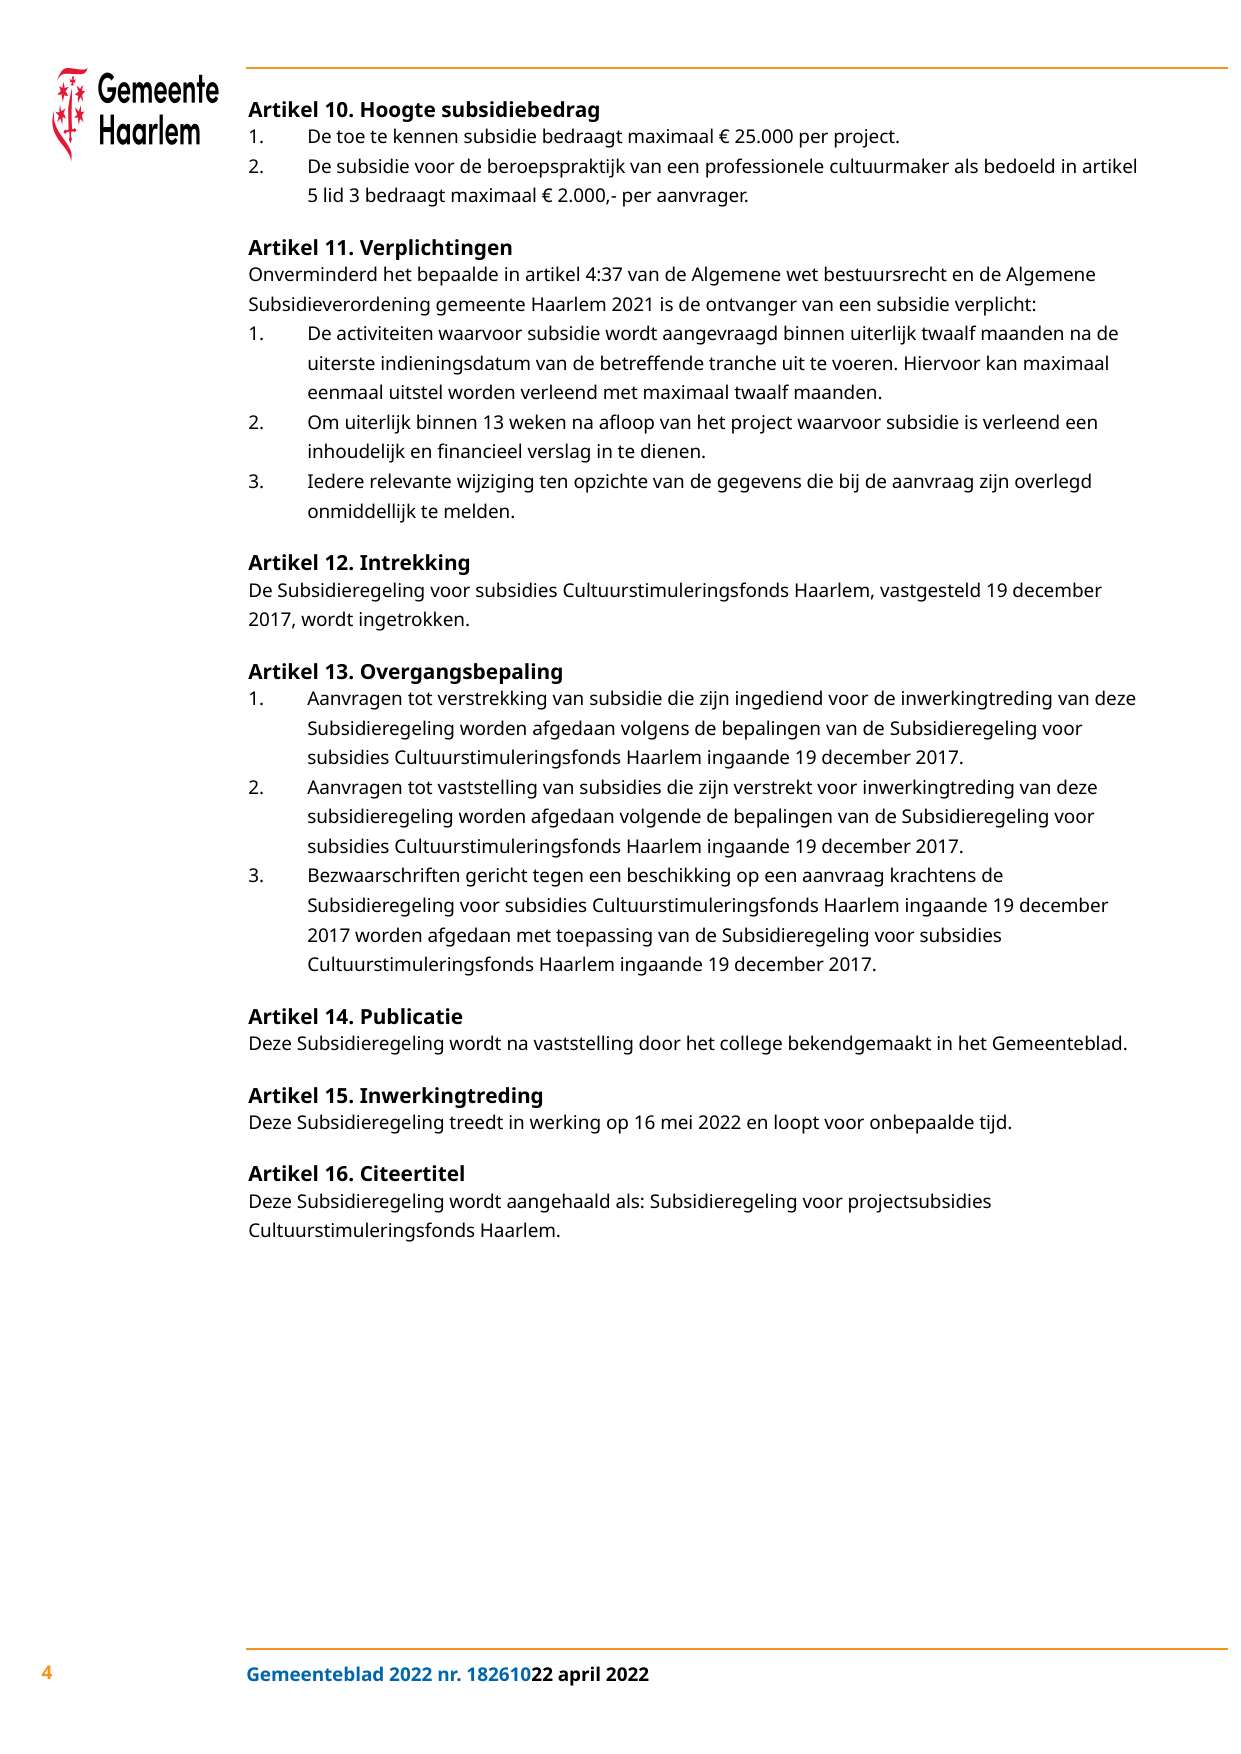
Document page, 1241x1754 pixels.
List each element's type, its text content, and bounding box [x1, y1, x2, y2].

text Deze Subsidieregeling wordt na vaststelling door het college bekendgemaakt in het Gemeenteblad. [248, 1030, 1152, 1056]
list Aanvragen tot vaststelling van subsidies die zijn verstrekt voor inwerkingtreding van deze subsidieregeling worden afgedaan volgende de bepalingen van de Subsidieregeling voor subsidies Cultuurstimuleringsfonds Haarlem ingaande 19 december 2017. [248, 774, 1152, 859]
picture [41, 47, 231, 172]
text Artikel 13. Overgangsbepaling [248, 657, 1152, 685]
text Artikel 15. Inwerkingtreding [248, 1081, 1152, 1109]
list Om uiterlijk binnen 13 weken na afloop van het project waarvoor subsidie is verleend een inhoudelijk en financieel verslag in te dienen. [248, 409, 1152, 464]
text Artikel 11. Verplichtingen [248, 233, 1152, 261]
list De toe te kennen subsidie bedraagt maximaal € 25.000 per project. [248, 123, 1152, 149]
list Aanvragen tot verstrekking van subsidie die zijn ingediend voor de inwerkingtreding van deze Subsidieregeling worden afgedaan volgens de bepalingen van de Subsidieregeling voor subsidies Cultuurstimuleringsfonds Haarlem ingaande 19 december 2017. [248, 685, 1152, 770]
text Deze Subsidieregeling treedt in werking op 16 mei 2022 en loopt voor onbepaalde tijd. [248, 1109, 1152, 1135]
text Artikel 10. Hoogte subsidiebedrag [248, 95, 1152, 123]
text Artikel 12. Intrekking [248, 548, 1152, 577]
text Artikel 16. Citeertitel [248, 1159, 1152, 1188]
text Deze Subsidieregeling wordt aangehaald als: Subsidieregeling voor projectsubsidies Cultuurstimuleringsfonds Haarlem. [248, 1188, 1152, 1243]
list Bezwaarschriften gericht tegen een beschikking op een aanvraag krachtens de Subsidieregeling voor subsidies Cultuurstimuleringsfonds Haarlem ingaande 19 december 2017 worden afgedaan met toepassing van de Subsidieregeling voor subsidies Cultuurstimuleringsfonds Haarlem ingaande 19 december 2017. [248, 863, 1152, 977]
list De activiteiten waarvoor subsidie wordt aangevraagd binnen uiterlijk twaalf maanden na de uiterste indieningsdatum van de betreffende tranche uit te voeren. Hiervoor kan maximaal eenmaal uitstel worden verleend met maximaal twaalf maanden. [248, 320, 1152, 405]
list Iedere relevante wijziging ten opzichte van de gegevens die bij de aanvraag zijn overlegd onmiddellijk te melden. [248, 468, 1152, 524]
text Artikel 14. Publicatie [248, 1002, 1152, 1030]
list De subsidie voor de beroepspraktijk van een professionele cultuurmaker als bedoeld in artikel 5 lid 3 bedraagt maximaal € 2.000,- per aanvrager. [248, 153, 1152, 208]
text Onverminderd het bepaalde in artikel 4:37 van de Algemene wet bestuursrecht en de Algemene [248, 261, 1152, 287]
text De Subsidieregeling voor subsidies Cultuurstimuleringsfonds Haarlem, vastgesteld 19 december 2017, wordt ingetrokken. [248, 577, 1152, 632]
text Subsidieverordening gemeente Haarlem 2021 is de ontvanger van een subsidie verplicht: [248, 291, 1152, 317]
